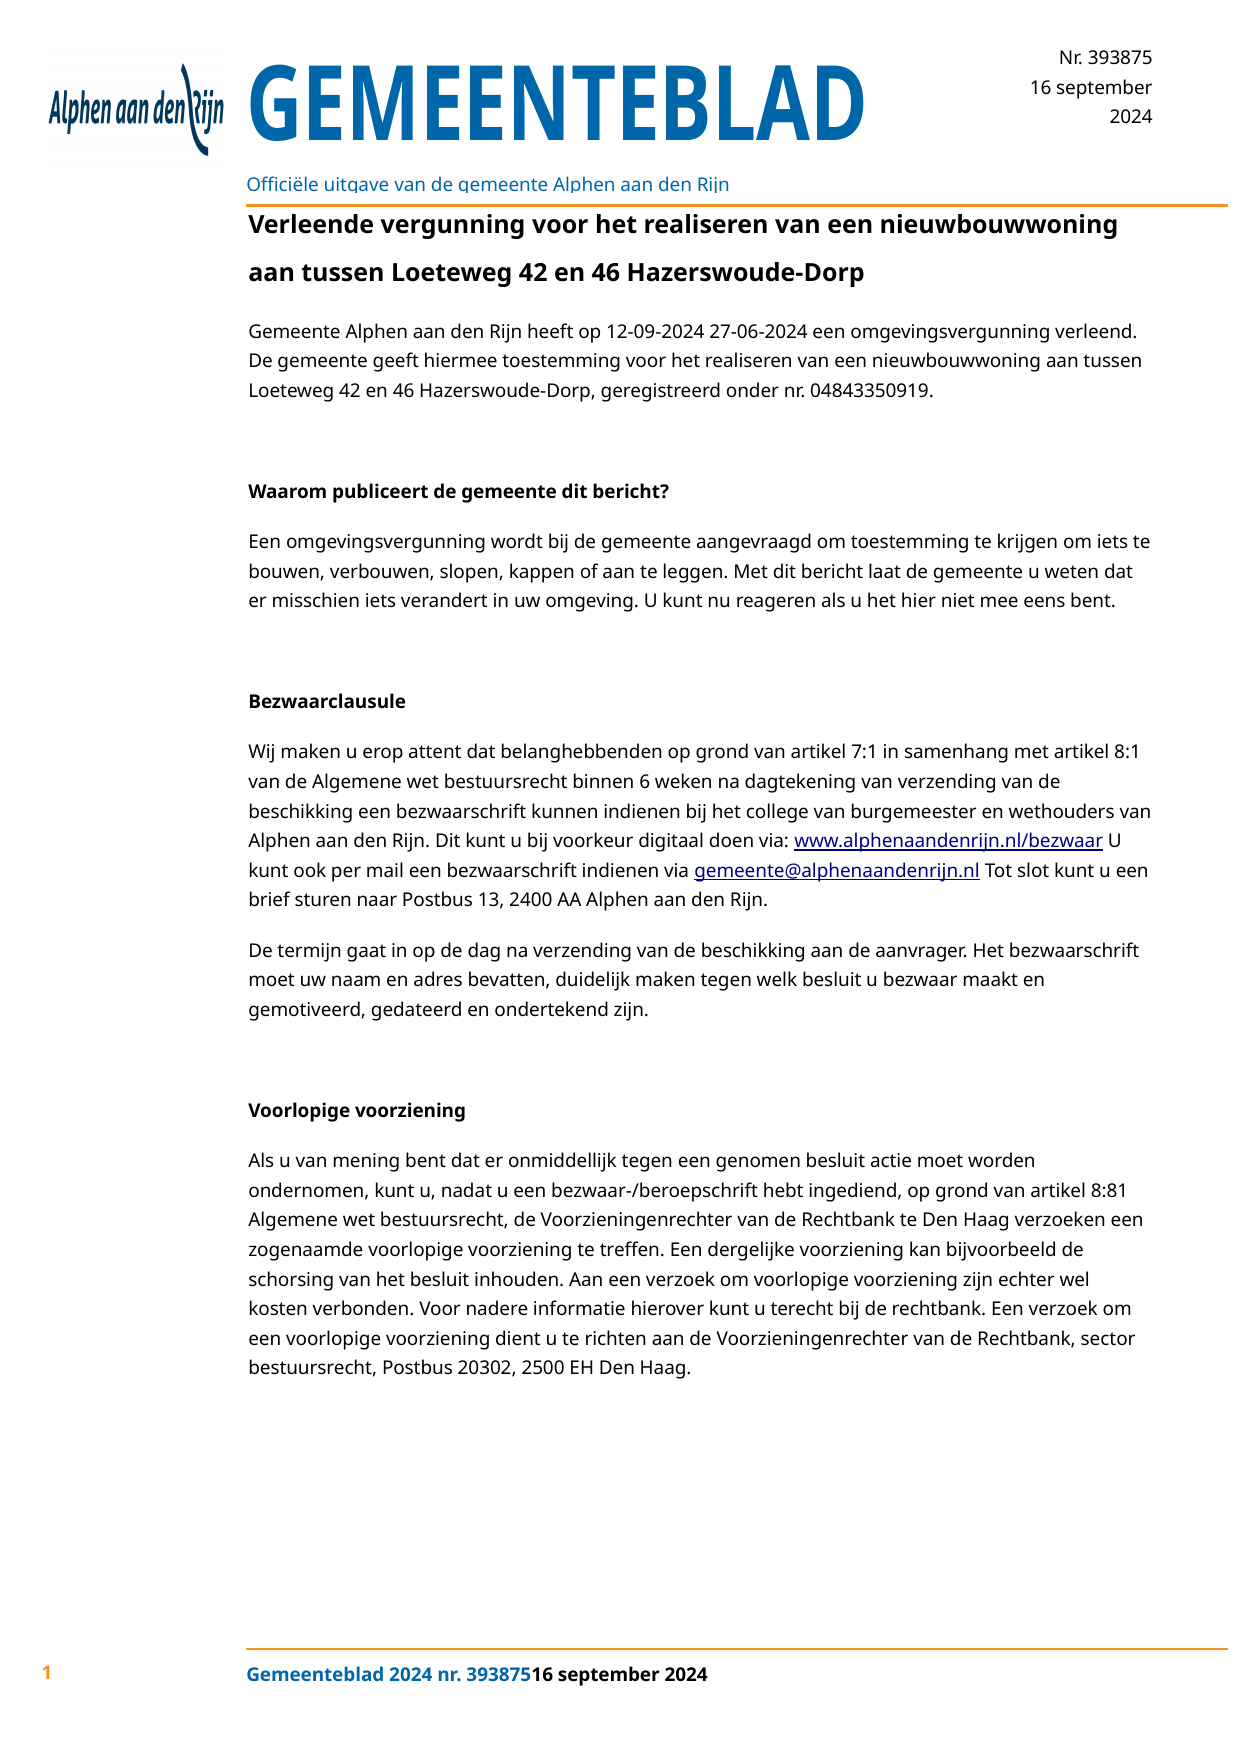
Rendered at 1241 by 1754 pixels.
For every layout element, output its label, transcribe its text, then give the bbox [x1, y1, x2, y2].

text Bezwaarclausule [248, 688, 1152, 714]
text De termijn gaat in op de dag na verzending van de beschikking aan de aanvrager. Het bezwaarschrift moet uw naam en adres bevatten, duidelijk maken tegen welk besluit u bezwaar maakt en gemotiveerd, gedateerd en ondertekend zijn. [248, 937, 1152, 1022]
picture [41, 47, 231, 172]
text Gemeente Alphen aan den Rijn heeft op 12-09-2024 27-06-2024 een omgevingsvergunning verleend. De gemeente geeft hiermee toestemming voor het realiseren van een nieuwbouwwoning aan tussen Loeteweg 42 en 46 Hazerswoude-Dorp, geregistreerd onder nr. 04843350919. [248, 318, 1152, 403]
text Voorlopige voorziening [248, 1097, 1152, 1123]
text Wij maken u erop attent dat belanghebbenden op grond van artikel 7:1 in samenhang met artikel 8:1 van de Algemene wet bestuursrecht binnen 6 weken na dagtekening van verzending van de beschikking een bezwaarschrift kunnen indienen bij het college van burgemeester en wethouders van Alphen aan den Rijn. Dit kunt u bij voorkeur digitaal doen via: www.alphenaandenrijn.nl/bezwaar U kunt ook per mail een bezwaarschrift indienen via gemeente@alphenaandenrijn.nl Tot slot kunt u een brief sturen naar Postbus 13, 2400 AA Alphen aan den Rijn. [248, 739, 1152, 912]
text Als u van mening bent dat er onmiddellijk tegen een genomen besluit actie moet worden ondernomen, kunt u, nadat u een bezwaar-/beroepschrift hebt ingediend, op grond van artikel 8:81 Algemene wet bestuursrecht, de Voorzieningenrechter van de Rechtbank te Den Haag verzoeken een zogenaamde voorlopige voorziening te treffen. Een dergelijke voorziening kan bijvoorbeeld de schorsing van het besluit inhouden. Aan een verzoek om voorlopige voorziening zijn echter wel kosten verbonden. Voor nadere informatie hierover kunt u terecht bij de rechtbank. Een verzoek om een voorlopige voorziening dient u te richten aan de Voorzieningenrechter van de Rechtbank, sector bestuursrecht, Postbus 20302, 2500 EH Den Haag. [248, 1147, 1152, 1380]
text Een omgevingsvergunning wordt bij de gemeente aangevraagd om toestemming te krijgen om iets te bouwen, verbouwen, slopen, kappen of aan te leggen. Met dit bericht laat de gemeente u weten dat er misschien iets verandert in uw omgeving. U kunt nu reageren als u het hier niet mee eens bent. [248, 528, 1152, 613]
text Verleende vergunning voor het realiseren van een nieuwbouwwoning aan tussen Loeteweg 42 en 46 Hazerswoude-Dorp [248, 207, 1152, 288]
text Waarom publiceert de gemeente dit bericht? [248, 478, 1152, 504]
